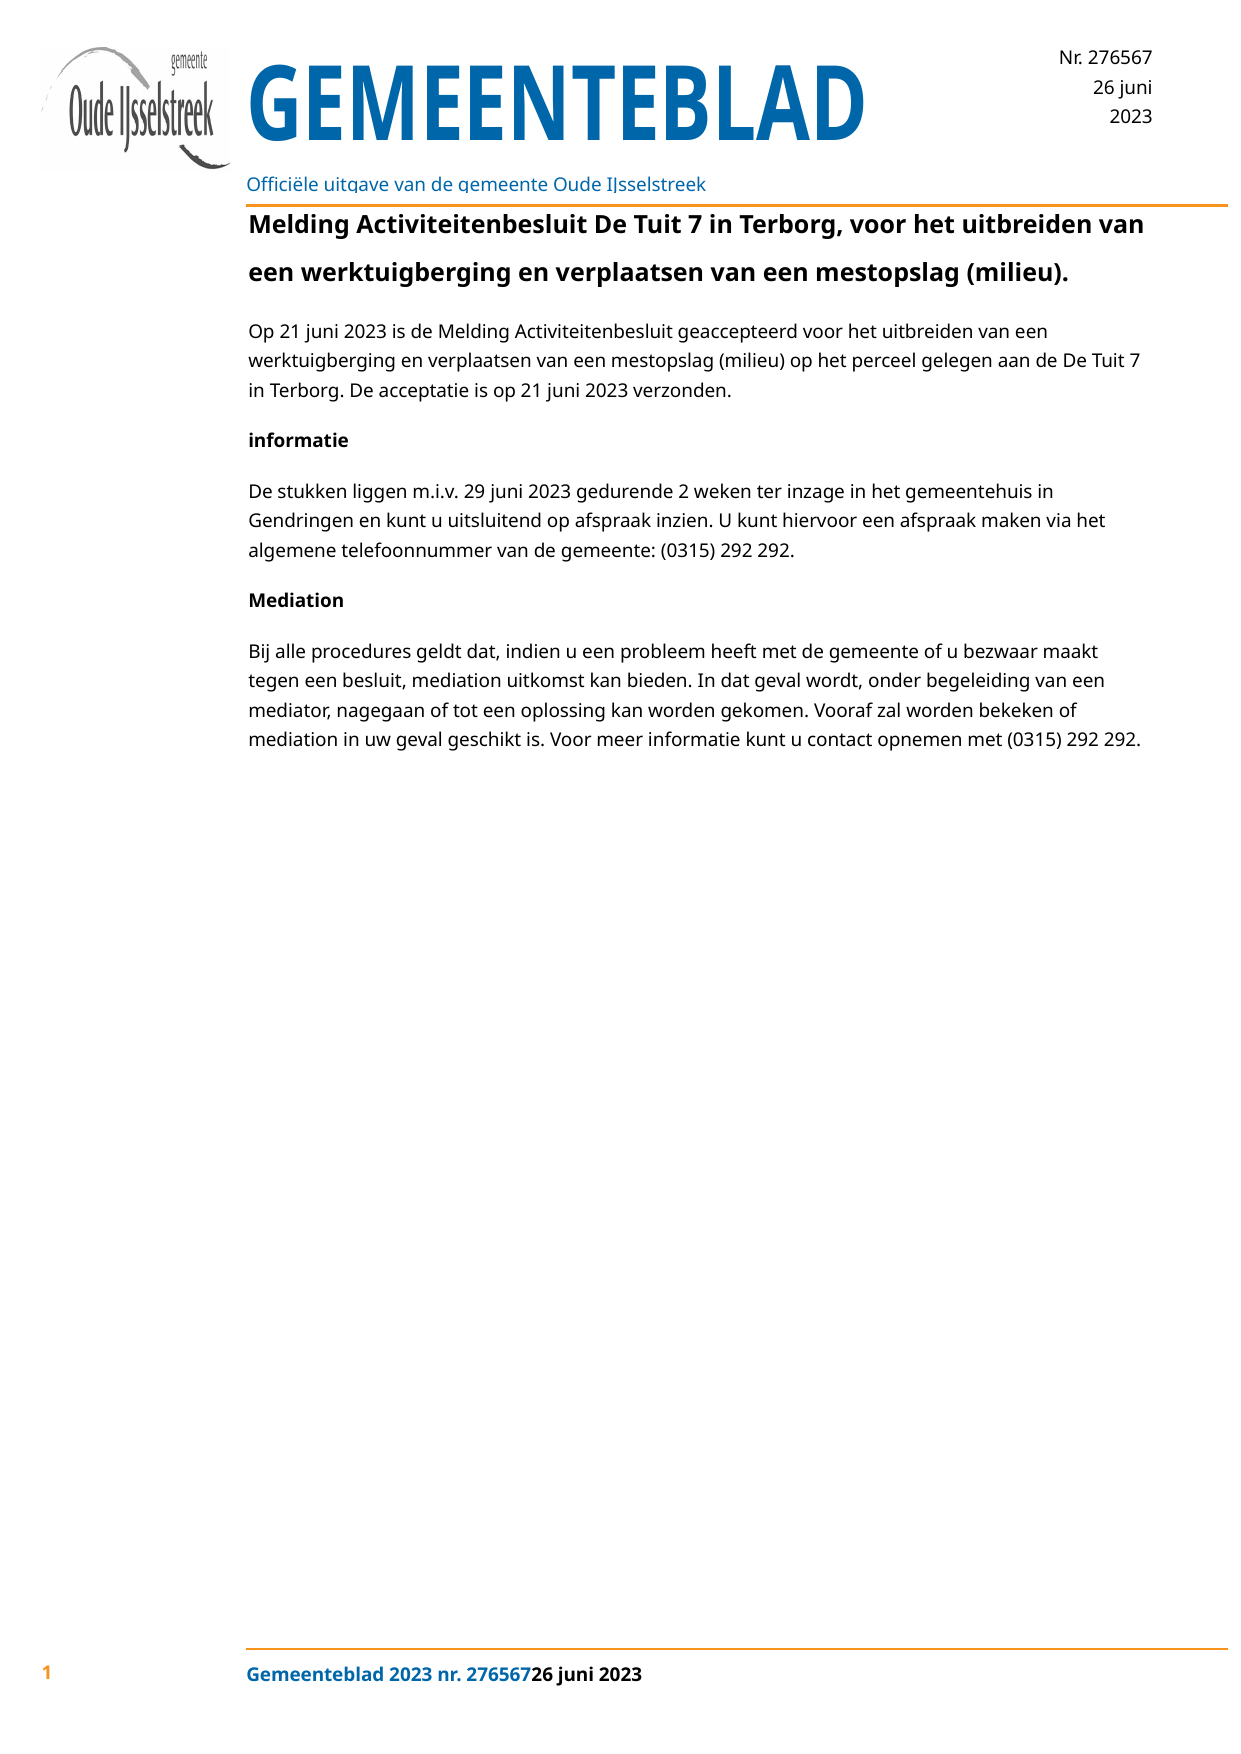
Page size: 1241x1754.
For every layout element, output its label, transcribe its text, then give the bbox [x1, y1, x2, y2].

text Mediation [248, 587, 1152, 613]
text De stukken liggen m.i.v. 29 juni 2023 gedurende 2 weken ter inzage in het gemeentehuis in Gendringen en kunt u uitsluitend op afspraak inzien. U kunt hiervoor een afspraak maken via het algemene telefoonnummer van de gemeente: (0315) 292 292. [248, 478, 1152, 563]
text informatie [248, 427, 1152, 453]
picture [41, 47, 231, 172]
text Op 21 juni 2023 is de Melding Activiteitenbesluit geaccepteerd voor het uitbreiden van een werktuigberging en verplaatsen van een mestopslag (milieu) op het perceel gelegen aan de De Tuit 7 in Terborg. De acceptatie is op 21 juni 2023 verzonden. [248, 318, 1152, 403]
text Melding Activiteitenbesluit De Tuit 7 in Terborg, voor het uitbreiden van een werktuigberging en verplaatsen van een mestopslag (milieu). [248, 207, 1152, 288]
text Bij alle procedures geldt dat, indien u een probleem heeft met de gemeente of u bezwaar maakt tegen een besluit, mediation uitkomst kan bieden. In dat geval wordt, onder begeleiding van een mediator, nagegaan of tot een oplossing kan worden gekomen. Vooraf zal worden bekeken of mediation in uw geval geschikt is. Voor meer informatie kunt u contact opnemen met (0315) 292 292. [248, 638, 1152, 752]
